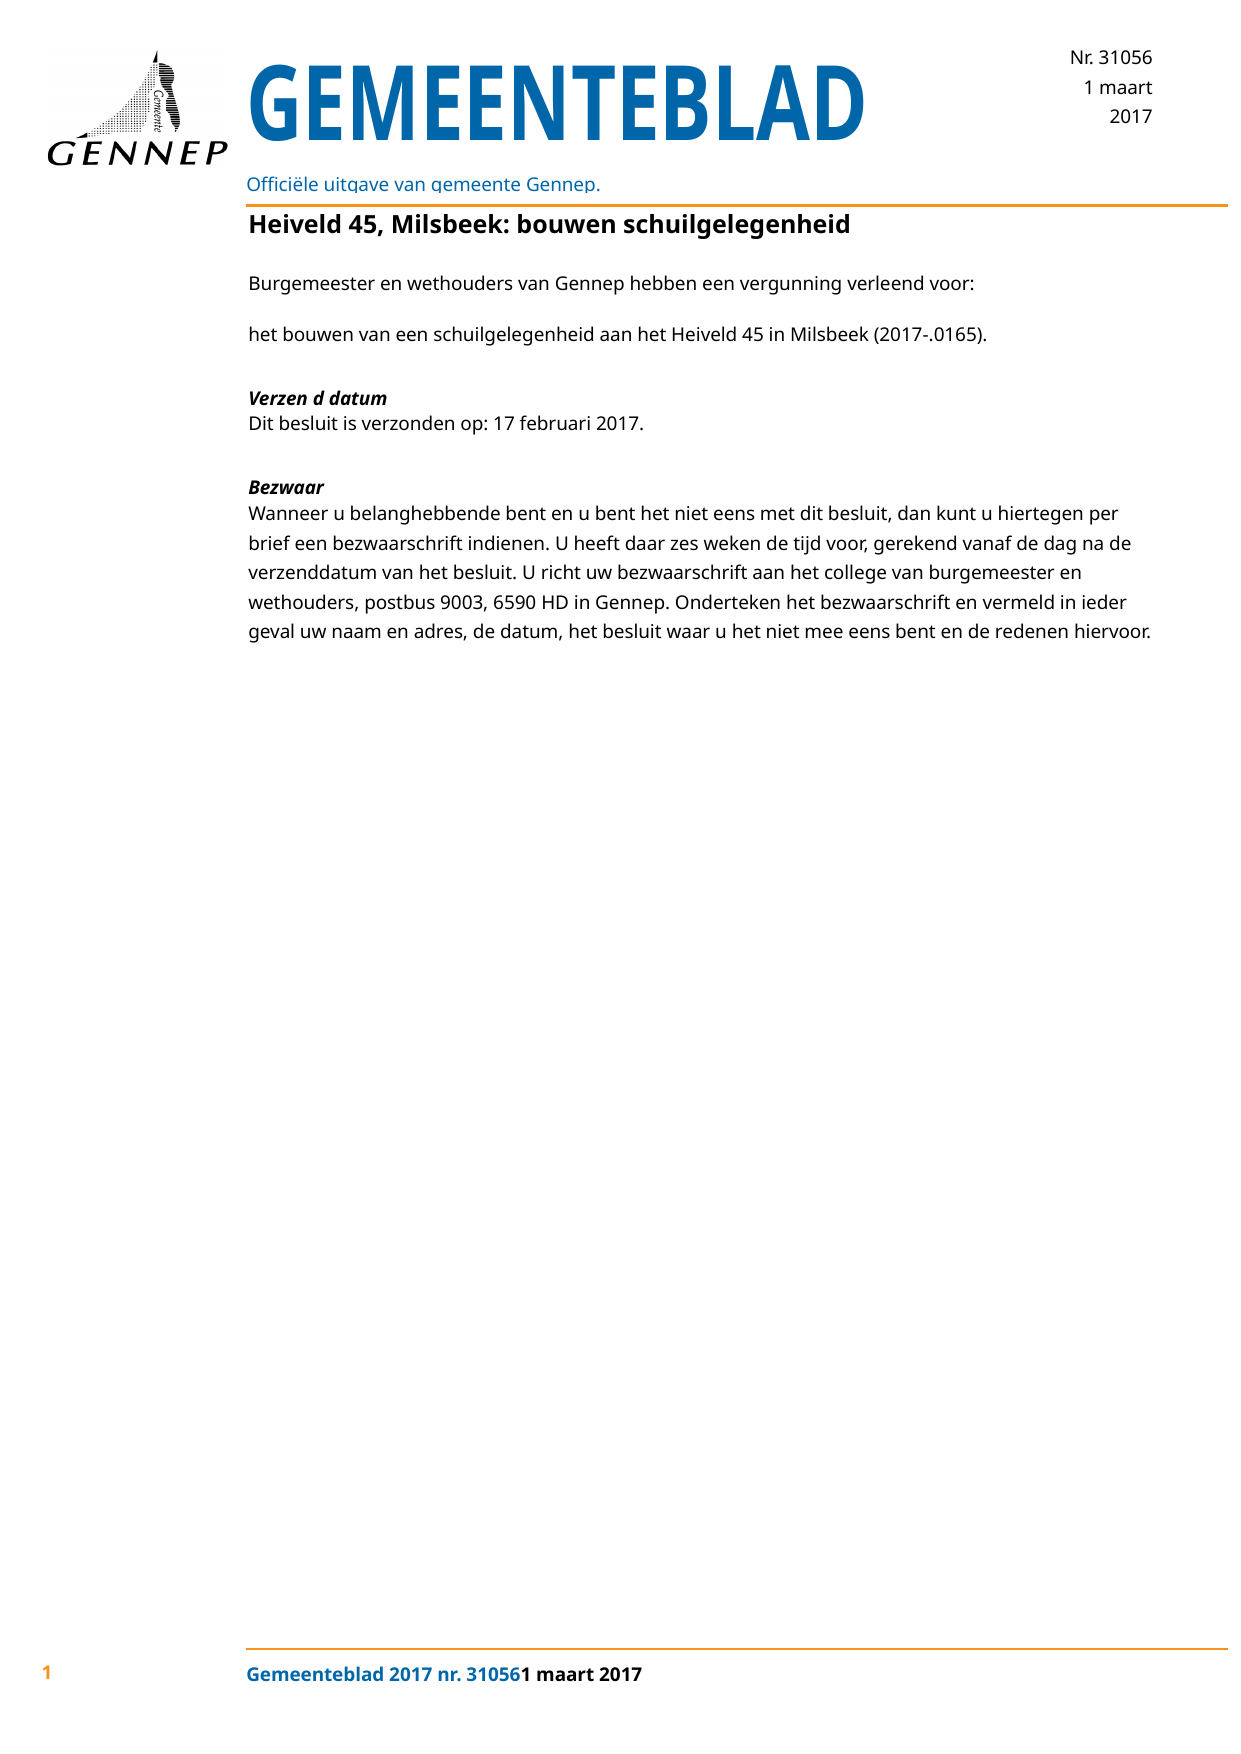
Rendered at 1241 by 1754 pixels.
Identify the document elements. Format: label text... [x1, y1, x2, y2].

text Dit besluit is verzonden op: 17 februari 2017. [248, 410, 1152, 436]
text Verzen d datum [248, 385, 1152, 410]
picture [41, 47, 231, 172]
text Heiveld 45, Milsbeek: bouwen schuilgelegenheid [248, 207, 1152, 241]
text het bouwen van een schuilgelegenheid aan het Heiveld 45 in Milsbeek (2017-.0165). [248, 321, 1152, 346]
text Bezwaar [248, 474, 1152, 500]
text Wanneer u belanghebbende bent en u bent het niet eens met dit besluit, dan kunt u hiertegen per brief een bezwaarschrift indienen. U heeft daar zes weken de tijd voor, gerekend vanaf de dag na de verzenddatum van het besluit. U richt uw bezwaarschrift aan het college van burgemeester en wethouders, postbus 9003, 6590 HD in Gennep. Onderteken het bezwaarschrift en vermeld in ieder geval uw naam en adres, de datum, het besluit waar u het niet mee eens bent en de redenen hiervoor. [248, 500, 1152, 644]
text Burgemeester en wethouders van Gennep hebben een vergunning verleend voor: [248, 270, 1152, 296]
